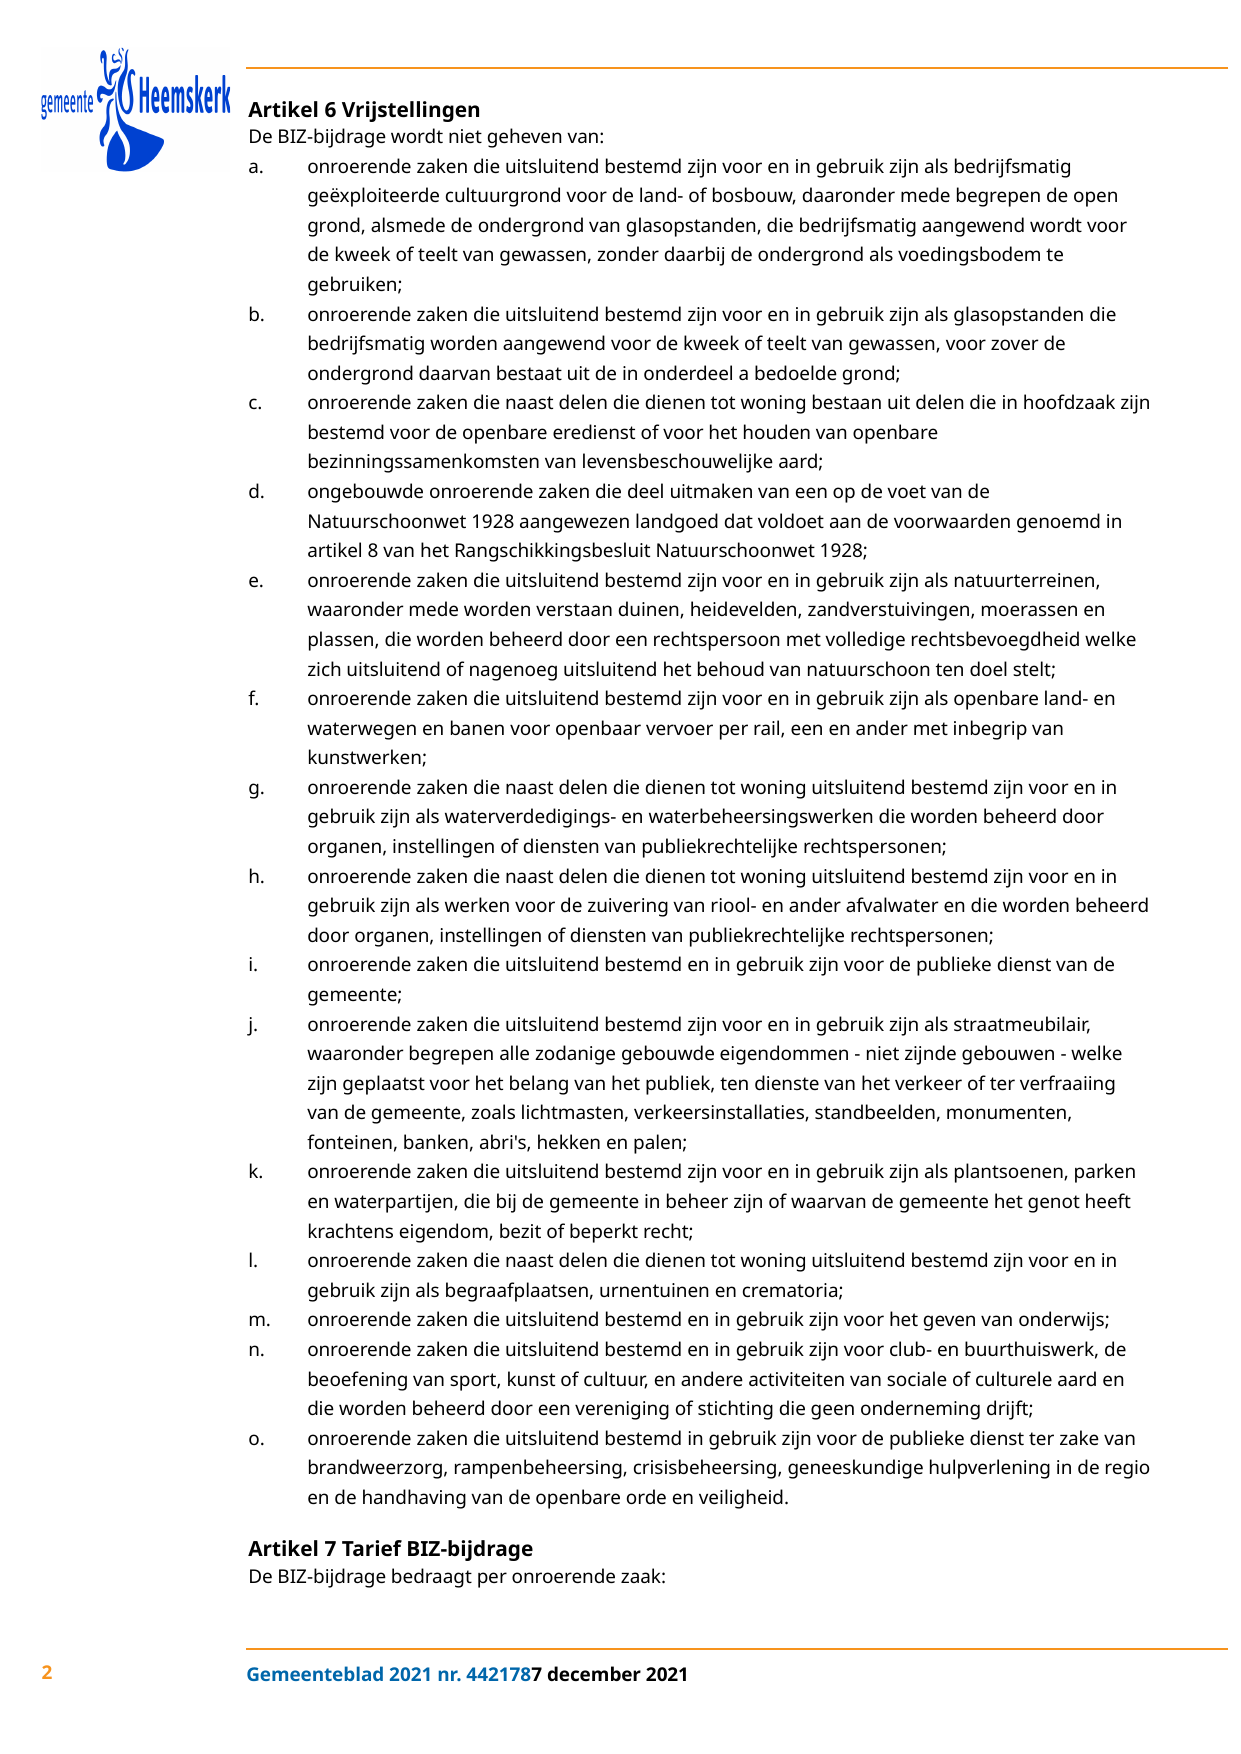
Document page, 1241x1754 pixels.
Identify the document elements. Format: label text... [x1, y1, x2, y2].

list onroerende zaken die uitsluitend bestemd en in gebruik zijn voor club- en buurthuiswerk, de beoefening van sport, kunst of cultuur, en andere activiteiten van sociale of culturele aard en die worden beheerd door een vereniging of stichting die geen onderneming drijft; [248, 1336, 1152, 1421]
list onroerende zaken die naast delen die dienen tot woning uitsluitend bestemd zijn voor en in gebruik zijn als waterverdedigings- en waterbeheersingswerken die worden beheerd door organen, instellingen of diensten van publiekrechtelijke rechtspersonen; [248, 774, 1152, 859]
list onroerende zaken die naast delen die dienen tot woning uitsluitend bestemd zijn voor en in gebruik zijn als werken voor de zuivering van riool- en ander afvalwater en die worden beheerd door organen, instellingen of diensten van publiekrechtelijke rechtspersonen; [248, 863, 1152, 948]
picture [41, 47, 231, 172]
list onroerende zaken die uitsluitend bestemd zijn voor en in gebruik zijn als natuurterreinen, waaronder mede worden verstaan duinen, heidevelden, zandverstuivingen, moerassen en plassen, die worden beheerd door een rechtspersoon met volledige rechtsbevoegdheid welke zich uitsluitend of nagenoeg uitsluitend het behoud van natuurschoon ten doel stelt; [248, 567, 1152, 681]
list onroerende zaken die uitsluitend bestemd zijn voor en in gebruik zijn als straatmeubilair, waaronder begrepen alle zodanige gebouwde eigendommen - niet zijnde gebouwen - welke zijn geplaatst voor het belang van het publiek, ten dienste van het verkeer of ter verfraaiing van de gemeente, zoals lichtmasten, verkeersinstallaties, standbeelden, monumenten, fonteinen, banken, abri's, hekken en palen; [248, 1011, 1152, 1155]
text Artikel 7 Tarief BIZ-bijdrage [248, 1534, 1152, 1563]
list ongebouwde onroerende zaken die deel uitmaken van een op de voet van de Natuurschoonwet 1928 aangewezen landgoed dat voldoet aan de voorwaarden genoemd in artikel 8 van het Rangschikkingsbesluit Natuurschoonwet 1928; [248, 478, 1152, 563]
list onroerende zaken die uitsluitend bestemd zijn voor en in gebruik zijn als openbare land- en waterwegen en banen voor openbaar vervoer per rail, een en ander met inbegrip van kunstwerken; [248, 685, 1152, 770]
text De BIZ-bijdrage bedraagt per onroerende zaak: [248, 1563, 1152, 1589]
list onroerende zaken die uitsluitend bestemd in gebruik zijn voor de publieke dienst ter zake van brandweerzorg, rampenbeheersing, crisisbeheersing, geneeskundige hulpverlening in de regio en de handhaving van de openbare orde en veiligheid. [248, 1425, 1152, 1510]
list onroerende zaken die uitsluitend bestemd zijn voor en in gebruik zijn als bedrijfsmatig geëxploiteerde cultuurgrond voor de land- of bosbouw, daaronder mede begrepen de open grond, alsmede de ondergrond van glasopstanden, die bedrijfsmatig aangewend wordt voor de kweek of teelt van gewassen, zonder daarbij de ondergrond als voedingsbodem te gebruiken; [248, 153, 1152, 297]
text De BIZ-bijdrage wordt niet geheven van: [248, 123, 1152, 149]
list onroerende zaken die naast delen die dienen tot woning uitsluitend bestemd zijn voor en in gebruik zijn als begraafplaatsen, urnentuinen en crematoria; [248, 1247, 1152, 1303]
list onroerende zaken die uitsluitend bestemd en in gebruik zijn voor de publieke dienst van de gemeente; [248, 952, 1152, 1007]
list onroerende zaken die naast delen die dienen tot woning bestaan uit delen die in hoofdzaak zijn bestemd voor de openbare eredienst of voor het houden van openbare bezinningssamenkomsten van levensbeschouwelijke aard; [248, 389, 1152, 474]
text Artikel 6 Vrijstellingen [248, 95, 1152, 123]
list onroerende zaken die uitsluitend bestemd zijn voor en in gebruik zijn als plantsoenen, parken en waterpartijen, die bij de gemeente in beheer zijn of waarvan de gemeente het genot heeft krachtens eigendom, bezit of beperkt recht; [248, 1159, 1152, 1243]
list onroerende zaken die uitsluitend bestemd zijn voor en in gebruik zijn als glasopstanden die bedrijfsmatig worden aangewend voor de kweek of teelt van gewassen, voor zover de ondergrond daarvan bestaat uit de in onderdeel a bedoelde grond; [248, 301, 1152, 386]
list onroerende zaken die uitsluitend bestemd en in gebruik zijn voor het geven van onderwijs; [248, 1307, 1152, 1332]
